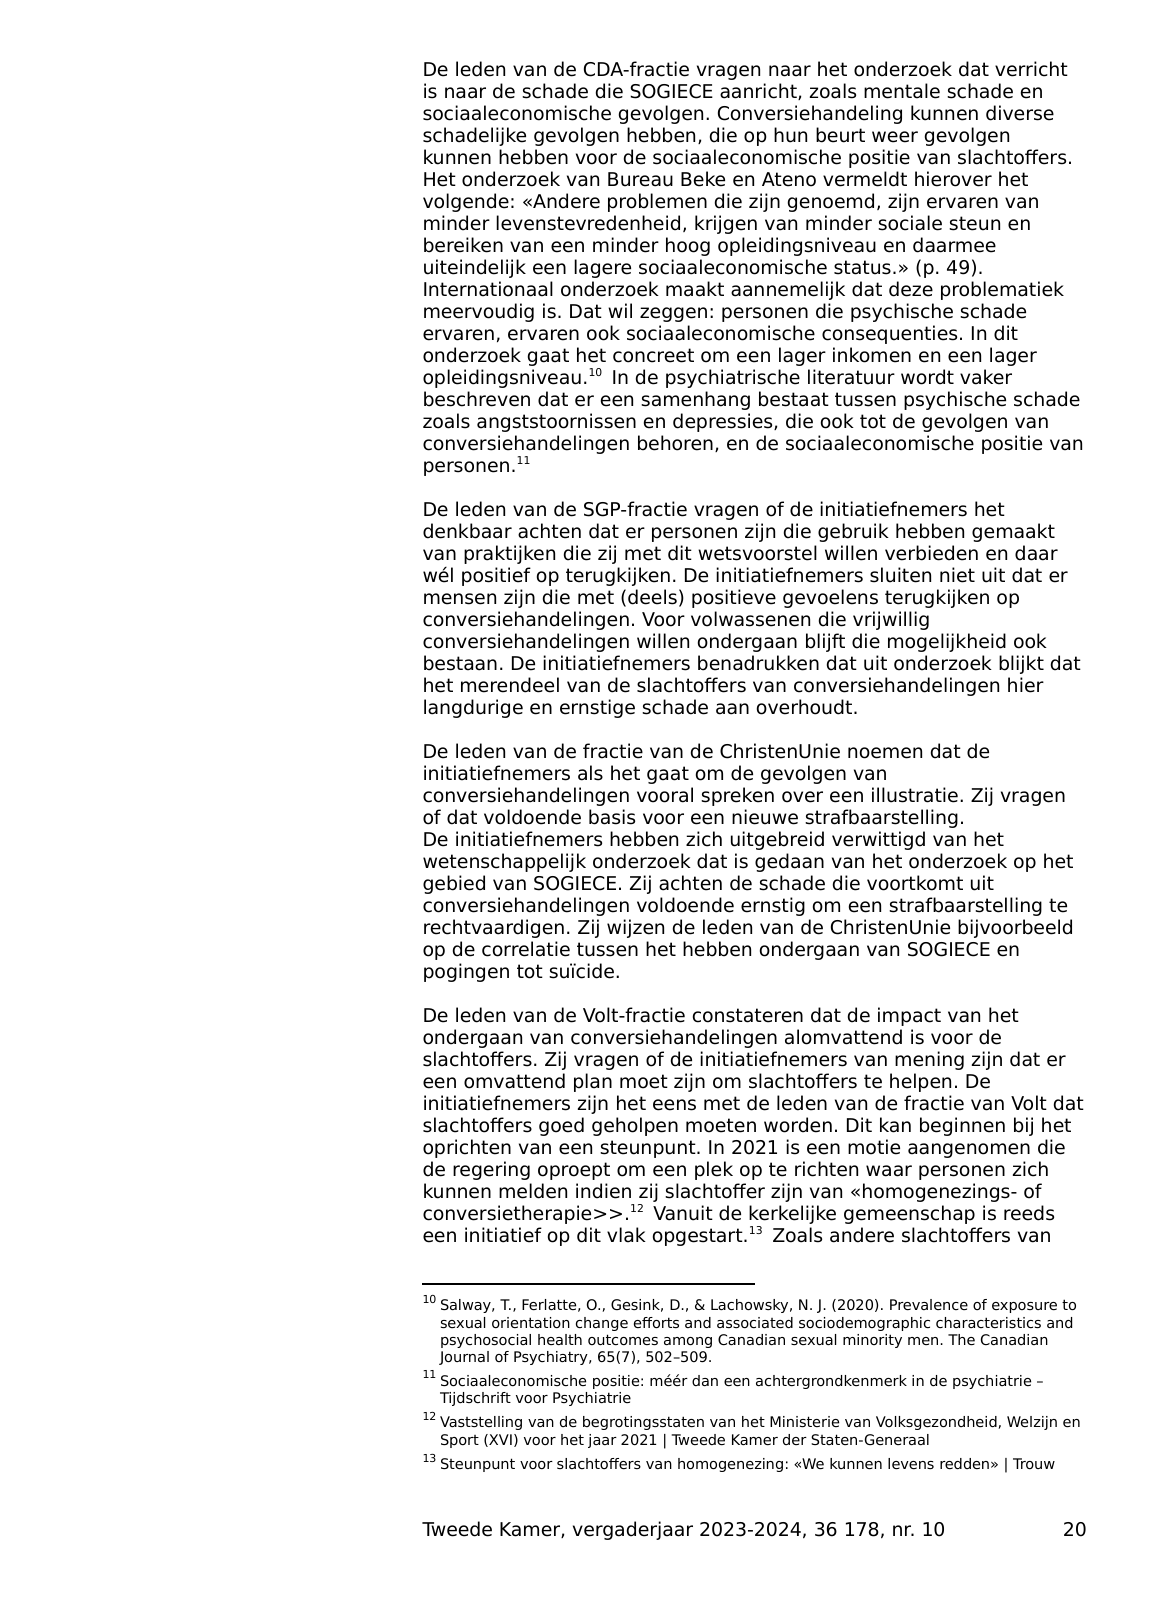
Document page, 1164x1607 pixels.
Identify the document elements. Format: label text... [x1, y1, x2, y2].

text De leden van de fractie van de ChristenUnie noemen dat de initiatiefnemers als het gaat om de gevolgen van conversiehandelingen vooral spreken over een illustratie. Zij vragen of dat voldoende basis voor een nieuwe strafbaarstelling. [422, 741, 1087, 829]
text Vaststelling van de begrotingsstaten van het Ministerie van Volksgezondheid, Welzijn en Sport (XVI) voor het jaar 2021 | Tweede Kamer der Staten-Generaal [422, 1410, 1087, 1449]
text Salway, T., Ferlatte, O., Gesink, D., & Lachowsky, N. J. (2020). Prevalence of exposure to sexual orientation change efforts and associated sociodemographic characteristics and psychosocial health outcomes among Canadian sexual minority men. The Canadian Journal of Psychiatry, 65(7), 502–509. [422, 1293, 1087, 1366]
text De leden van de CDA-fractie vragen naar het onderzoek dat verricht is naar de schade die SOGIECE aanricht, zoals mentale schade en sociaaleconomische gevolgen. Conversiehandeling kunnen diverse schadelijke gevolgen hebben, die op hun beurt weer gevolgen kunnen hebben voor de sociaaleconomische positie van slachtoffers. Het onderzoek van Bureau Beke en Ateno vermeldt hierover het volgende: «Andere problemen die zijn genoemd, zijn ervaren van minder levenstevredenheid, krijgen van minder sociale steun en bereiken van een minder hoog opleidingsniveau en daarmee uiteindelijk een lagere sociaaleconomische status.» (p. 49). Internationaal onderzoek maakt aannemelijk dat deze problematiek meervoudig is. Dat wil zeggen: personen die psychische schade ervaren, ervaren ook sociaaleconomische consequenties. In dit onderzoek gaat het concreet om een lager inkomen en een lager opleidingsniveau. In de psychiatrische literatuur wordt vaker beschreven dat er een samenhang bestaat tussen psychische schade zoals angststoornissen en depressies, die ook tot de gevolgen van conversiehandelingen behoren, en de sociaaleconomische positie van personen. [422, 59, 1087, 477]
text De leden van de SGP-fractie vragen of de initiatiefnemers het denkbaar achten dat er personen zijn die gebruik hebben gemaakt van praktijken die zij met dit wetsvoorstel willen verbieden en daar wél positief op terugkijken. De initiatiefnemers sluiten niet uit dat er mensen zijn die met (deels) positieve gevoelens terugkijken op conversiehandelingen. Voor volwassenen die vrijwillig conversiehandelingen willen ondergaan blijft die mogelijkheid ook bestaan. De initiatiefnemers benadrukken dat uit onderzoek blijkt dat het merendeel van de slachtoffers van conversiehandelingen hier langdurige en ernstige schade aan overhoudt. [422, 499, 1087, 719]
text De leden van de Volt-fractie constateren dat de impact van het ondergaan van conversiehandelingen alomvattend is voor de slachtoffers. Zij vragen of de initiatiefnemers van mening zijn dat er een omvattend plan moet zijn om slachtoffers te helpen. De initiatiefnemers zijn het eens met de leden van de fractie van Volt dat slachtoffers goed geholpen moeten worden. Dit kan beginnen bij het oprichten van een steunpunt. In 2021 is een motie aangenomen die de regering oproept om een plek op te richten waar personen zich kunnen melden indien zij slachtoffer zijn van «homogenezings- of conversietherapie>>. Vanuit de kerkelijke gemeenschap is reeds een initiatief op dit vlak opgestart. Zoals andere slachtoffers van [422, 1005, 1087, 1247]
text De initiatiefnemers hebben zich uitgebreid verwittigd van het wetenschappelijk onderzoek dat is gedaan van het onderzoek op het gebied van SOGIECE. Zij achten de schade die voortkomt uit conversiehandelingen voldoende ernstig om een strafbaarstelling te rechtvaardigen. Zij wijzen de leden van de ChristenUnie bijvoorbeeld op de correlatie tussen het hebben ondergaan van SOGIECE en pogingen tot suïcide. [422, 829, 1087, 983]
text Sociaaleconomische positie: méér dan een achtergrondkenmerk in de psychiatrie – Tijdschrift voor Psychiatrie [422, 1368, 1087, 1407]
text Steunpunt voor slachtoffers van homogenezing: «We kunnen levens redden» | Trouw [422, 1452, 1087, 1474]
